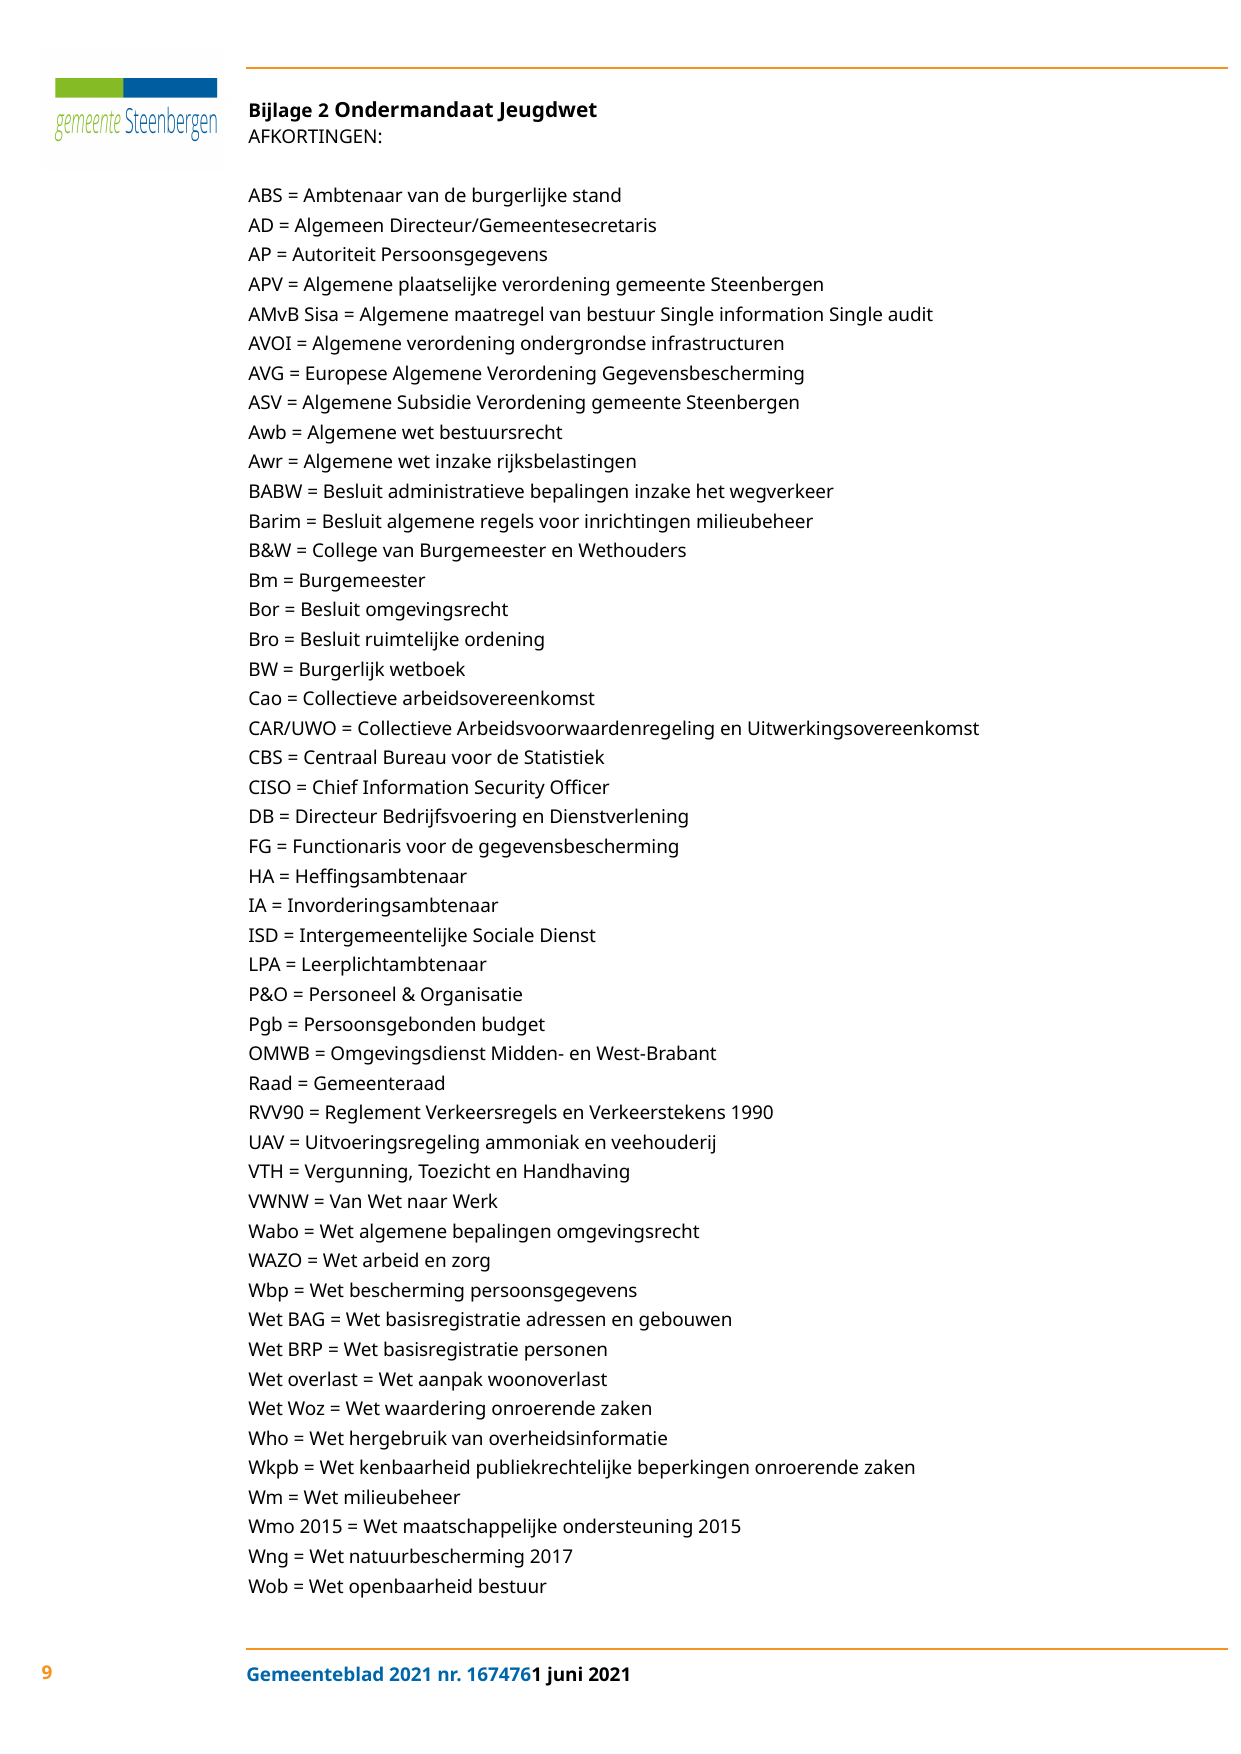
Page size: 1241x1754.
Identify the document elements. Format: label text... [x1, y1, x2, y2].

text FG = Functionaris voor de gegevensbescherming [248, 833, 1152, 859]
text Bijlage 2 Ondermandaat Jeugdwet [248, 95, 1152, 123]
text Who = Wet hergebruik van overheidsinformatie [248, 1425, 1152, 1451]
text IA = Invorderingsambtenaar [248, 892, 1152, 918]
text Wet overlast = Wet aanpak woonoverlast [248, 1366, 1152, 1392]
text Wbp = Wet bescherming persoonsgegevens [248, 1277, 1152, 1303]
text Awb = Algemene wet bestuursrecht [248, 419, 1152, 445]
text CAR/UWO = Collectieve Arbeidsvoorwaardenregeling en Uitwerkingsovereenkomst [248, 715, 1152, 741]
text Bm = Burgemeester [248, 567, 1152, 593]
text Cao = Collectieve arbeidsovereenkomst [248, 685, 1152, 711]
text ISD = Intergemeentelijke Sociale Dienst [248, 922, 1152, 948]
text AFKORTINGEN: [248, 123, 1152, 149]
text RVV90 = Reglement Verkeersregels en Verkeerstekens 1990 [248, 1099, 1152, 1125]
text AD = Algemeen Directeur/Gemeentesecretaris [248, 212, 1152, 238]
text P&O = Personeel & Organisatie [248, 981, 1152, 1007]
text Wabo = Wet algemene bepalingen omgevingsrecht [248, 1218, 1152, 1244]
text Wng = Wet natuurbescherming 2017 [248, 1543, 1152, 1569]
text AVG = Europese Algemene Verordening Gegevensbescherming [248, 360, 1152, 386]
text ASV = Algemene Subsidie Verordening gemeente Steenbergen [248, 389, 1152, 415]
text WAZO = Wet arbeid en zorg [248, 1247, 1152, 1273]
text Bor = Besluit omgevingsrecht [248, 597, 1152, 622]
text Barim = Besluit algemene regels voor inrichtingen milieubeheer [248, 508, 1152, 534]
text Wet Woz = Wet waardering onroerende zaken [248, 1395, 1152, 1421]
text AMvB Sisa = Algemene maatregel van bestuur Single information Single audit [248, 301, 1152, 327]
text DB = Directeur Bedrijfsvoering en Dienstverlening [248, 804, 1152, 829]
text VTH = Vergunning, Toezicht en Handhaving [248, 1159, 1152, 1184]
text CBS = Centraal Bureau voor de Statistiek [248, 744, 1152, 770]
text ABS = Ambtenaar van de burgerlijke stand [248, 182, 1152, 208]
text HA = Heffingsambtenaar [248, 863, 1152, 889]
text VWNW = Van Wet naar Werk [248, 1188, 1152, 1214]
text Wm = Wet milieubeheer [248, 1484, 1152, 1510]
text Raad = Gemeenteraad [248, 1070, 1152, 1096]
text Wet BAG = Wet basisregistratie adressen en gebouwen [248, 1307, 1152, 1332]
text Wob = Wet openbaarheid bestuur [248, 1573, 1152, 1599]
text OMWB = Omgevingsdienst Midden- en West-Brabant [248, 1040, 1152, 1066]
text APV = Algemene plaatselijke verordening gemeente Steenbergen [248, 271, 1152, 297]
text Pgb = Persoonsgebonden budget [248, 1011, 1152, 1037]
text BW = Burgerlijk wetboek [248, 656, 1152, 682]
text CISO = Chief Information Security Officer [248, 774, 1152, 800]
text Bro = Besluit ruimtelijke ordening [248, 626, 1152, 652]
text LPA = Leerplichtambtenaar [248, 952, 1152, 977]
text Wmo 2015 = Wet maatschappelijke ondersteuning 2015 [248, 1514, 1152, 1539]
text BABW = Besluit administratieve bepalingen inzake het wegverkeer [248, 478, 1152, 504]
text B&W = College van Burgemeester en Wethouders [248, 537, 1152, 563]
text UAV = Uitvoeringsregeling ammoniak en veehouderij [248, 1129, 1152, 1155]
text Wkpb = Wet kenbaarheid publiekrechtelijke beperkingen onroerende zaken [248, 1454, 1152, 1480]
text AVOI = Algemene verordening ondergrondse infrastructuren [248, 330, 1152, 356]
picture [41, 47, 231, 172]
text AP = Autoriteit Persoonsgegevens [248, 242, 1152, 267]
text Wet BRP = Wet basisregistratie personen [248, 1336, 1152, 1362]
text Awr = Algemene wet inzake rijksbelastingen [248, 449, 1152, 474]
